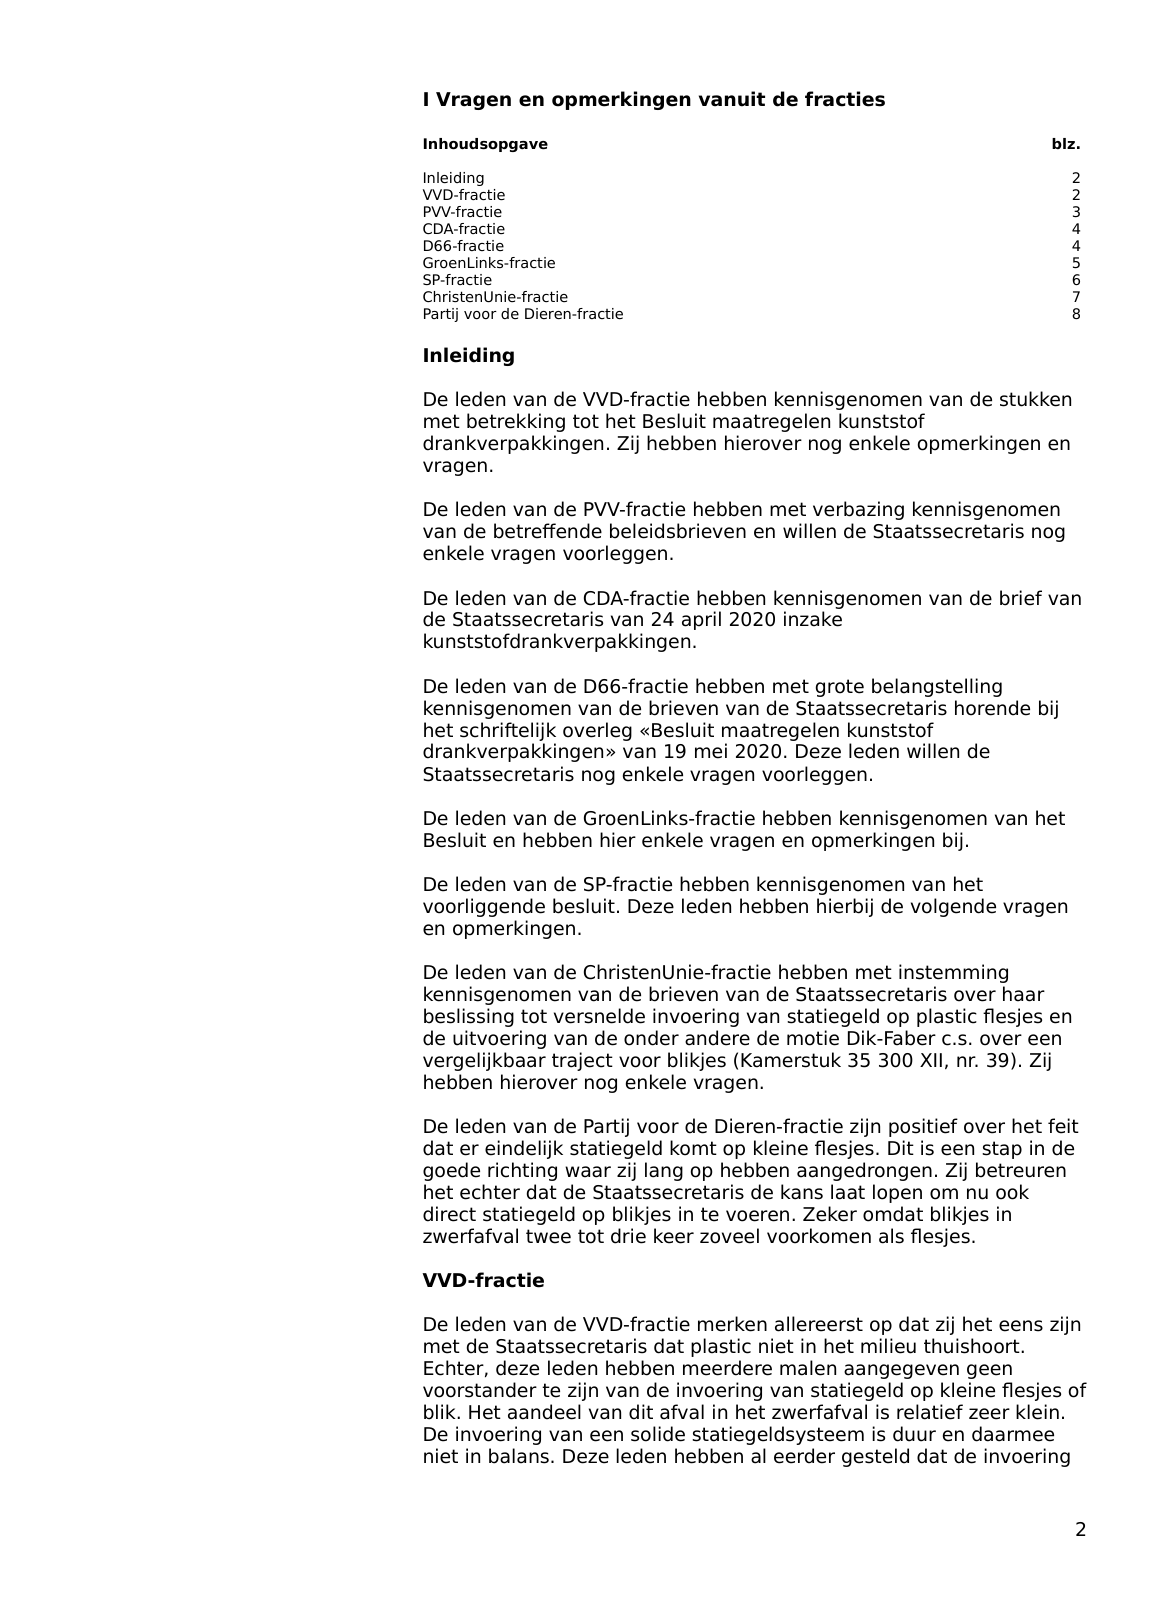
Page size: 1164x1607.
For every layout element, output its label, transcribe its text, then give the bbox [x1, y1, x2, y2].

subtitle I Vragen en opmerkingen vanuit de fracties [422, 89, 1087, 111]
text De leden van de D66-fractie hebben met grote belangstelling kennisgenomen van de brieven van de Staatssecretaris horende bij het schriftelijk overleg «Besluit maatregelen kunststof drankverpakkingen» van 19 mei 2020. Deze leden willen de Staatssecretaris nog enkele vragen voorleggen. [422, 676, 1087, 785]
table_cell 4 [1028, 221, 1087, 238]
table_cell 4 [1028, 238, 1087, 255]
text De leden van de PVV-fractie hebben met verbazing kennisgenomen van de betreffende beleidsbrieven en willen de Staatssecretaris nog enkele vragen voorleggen. [422, 499, 1087, 565]
text De leden van de VVD-fractie merken allereerst op dat zij het eens zijn met de Staatssecretaris dat plastic niet in het milieu thuishoort. Echter, deze leden hebben meerdere malen aangegeven geen voorstander te zijn van de invoering van statiegeld op kleine flesjes of blik. Het aandeel van dit afval in het zwerfafval is relatief zeer klein. De invoering van een solide statiegeldsysteem is duur en daarmee niet in balans. Deze leden hebben al eerder gesteld dat de invoering [422, 1314, 1087, 1468]
table_cell 2 [1028, 187, 1087, 204]
table_cell [1028, 153, 1087, 170]
table_cell 5 [1028, 255, 1087, 272]
table_cell D66-fractie [422, 238, 1028, 255]
table_cell PVV-fractie [422, 204, 1028, 221]
table_cell Partij voor de Dieren-fractie [422, 306, 1028, 323]
table_cell 2 [1028, 170, 1087, 187]
table_cell 6 [1028, 272, 1087, 289]
table_header blz. [1028, 136, 1087, 153]
table_header Inhoudsopgave [422, 136, 1028, 153]
subtitle VVD-fractie [422, 1270, 1087, 1292]
text De leden van de CDA-fractie hebben kennisgenomen van de brief van de Staatssecretaris van 24 april 2020 inzake kunststofdrankverpakkingen. [422, 587, 1087, 653]
table_cell ChristenUnie-fractie [422, 289, 1028, 306]
subtitle Inleiding [422, 345, 1087, 367]
text De leden van de VVD-fractie hebben kennisgenomen van de stukken met betrekking tot het Besluit maatregelen kunststof drankverpakkingen. Zij hebben hierover nog enkele opmerkingen en vragen. [422, 389, 1087, 477]
table_cell [422, 153, 1028, 170]
table_cell Inleiding [422, 170, 1028, 187]
table_cell VVD-fractie [422, 187, 1028, 204]
text De leden van de GroenLinks-fractie hebben kennisgenomen van het Besluit en hebben hier enkele vragen en opmerkingen bij. [422, 808, 1087, 852]
table_cell SP-fractie [422, 272, 1028, 289]
text De leden van de ChristenUnie-fractie hebben met instemming kennisgenomen van de brieven van de Staatssecretaris over haar beslissing tot versnelde invoering van statiegeld op plastic flesjes en de uitvoering van de onder andere de motie Dik-Faber c.s. over een vergelijkbaar traject voor blikjes (Kamerstuk 35 300 XII, nr. 39). Zij hebben hierover nog enkele vragen. [422, 962, 1087, 1094]
table_cell 8 [1028, 306, 1087, 323]
table_cell GroenLinks-fractie [422, 255, 1028, 272]
text De leden van de SP-fractie hebben kennisgenomen van het voorliggende besluit. Deze leden hebben hierbij de volgende vragen en opmerkingen. [422, 874, 1087, 940]
table_cell 7 [1028, 289, 1087, 306]
text De leden van de Partij voor de Dieren-fractie zijn positief over het feit dat er eindelijk statiegeld komt op kleine flesjes. Dit is een stap in de goede richting waar zij lang op hebben aangedrongen. Zij betreuren het echter dat de Staatssecretaris de kans laat lopen om nu ook direct statiegeld op blikjes in te voeren. Zeker omdat blikjes in zwerfafval twee tot drie keer zoveel voorkomen als flesjes. [422, 1116, 1087, 1248]
table_cell 3 [1028, 204, 1087, 221]
table_cell CDA-fractie [422, 221, 1028, 238]
